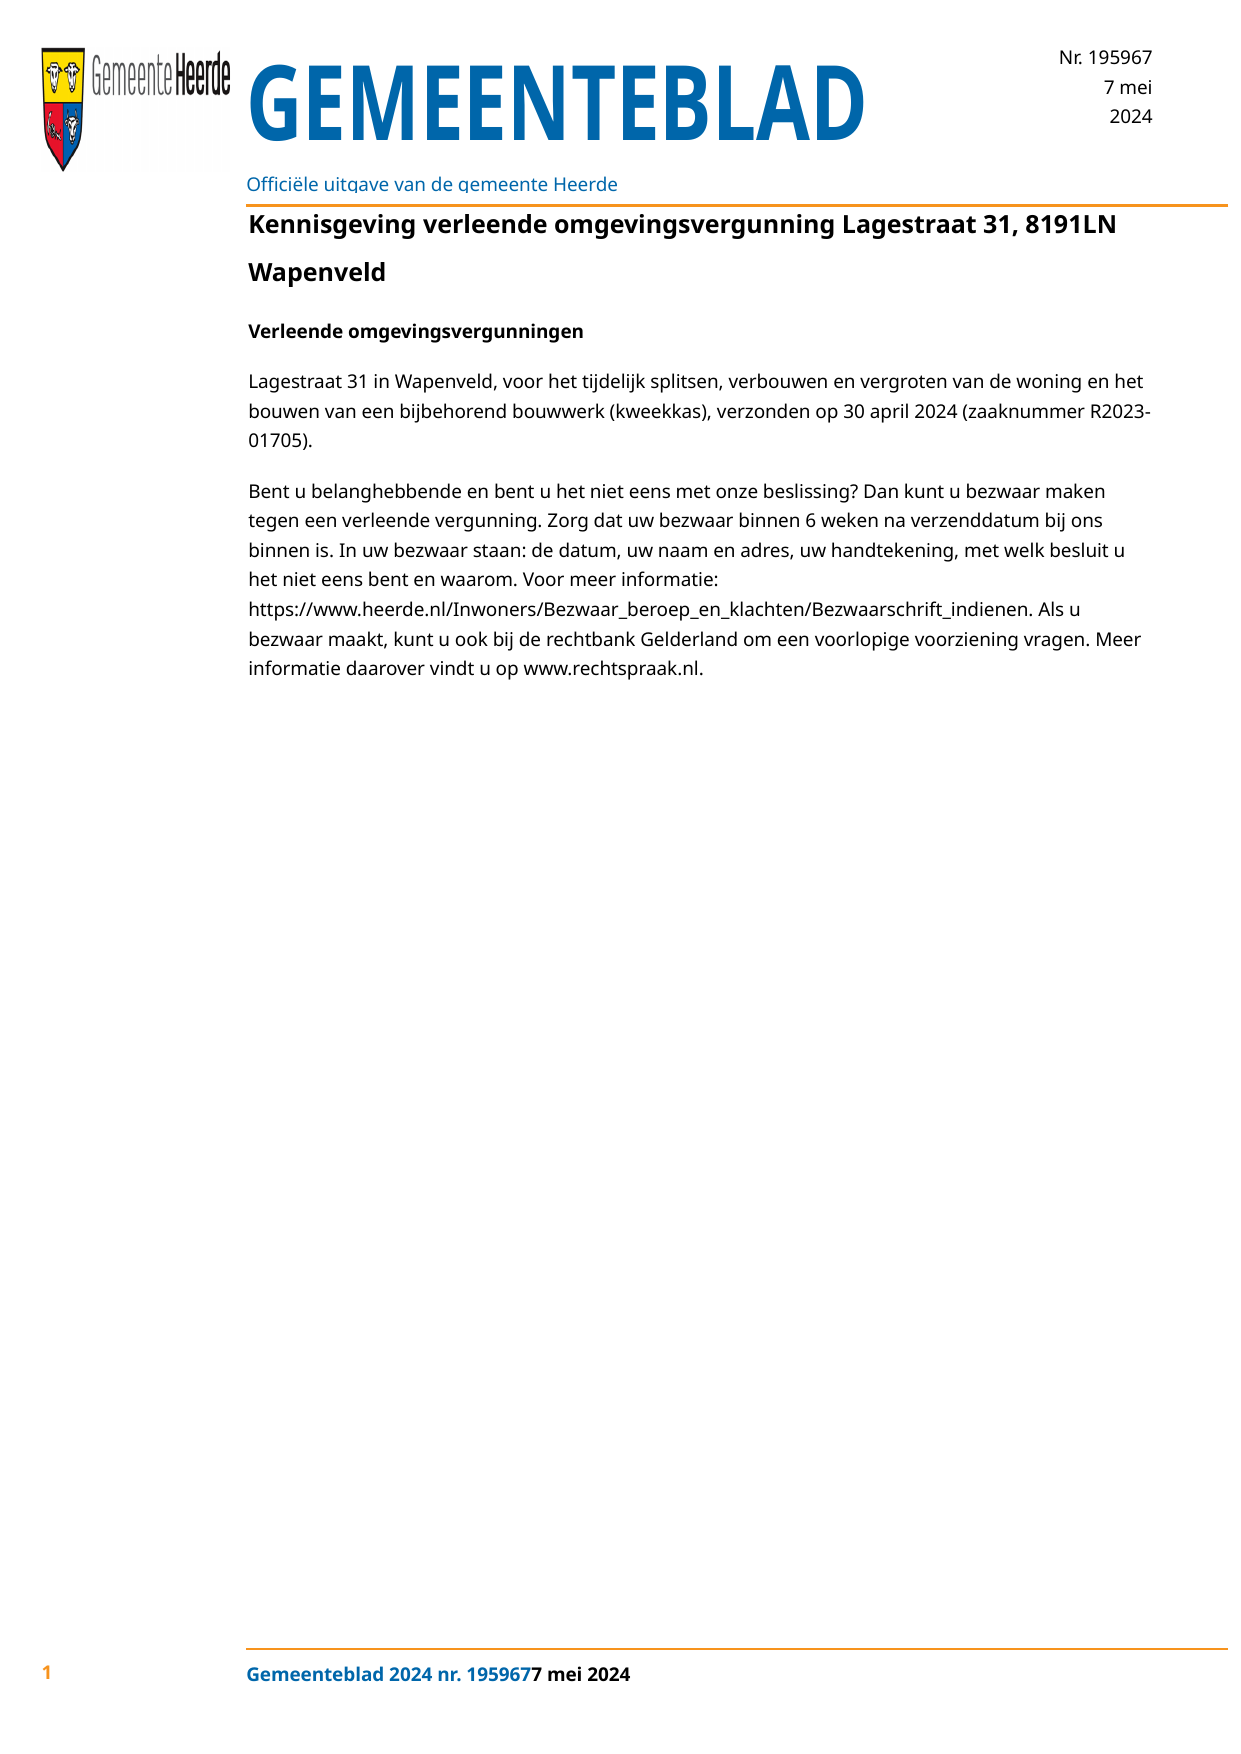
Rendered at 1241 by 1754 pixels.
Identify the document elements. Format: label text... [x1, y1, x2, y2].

picture [41, 47, 231, 172]
text Verleende omgevingsvergunningen [248, 318, 1152, 344]
text Lagestraat 31 in Wapenveld, voor het tijdelijk splitsen, verbouwen en vergroten van de woning en het bouwen van een bijbehorend bouwwerk (kweekkas), verzonden op 30 april 2024 (zaaknummer R2023-01705). [248, 368, 1152, 453]
text Bent u belanghebbende en bent u het niet eens met onze beslissing? Dan kunt u bezwaar maken tegen een verleende vergunning. Zorg dat uw bezwaar binnen 6 weken na verzenddatum bij ons binnen is. In uw bezwaar staan: de datum, uw naam en adres, uw handtekening, met welk besluit u het niet eens bent en waarom. Voor meer informatie: https://www.heerde.nl/Inwoners/Bezwaar_beroep_en_klachten/Bezwaarschrift_indienen. Als u bezwaar maakt, kunt u ook bij de rechtbank Gelderland om een voorlopige voorziening vragen. Meer informatie daarover vindt u op www.rechtspraak.nl. [248, 478, 1152, 681]
text Kennisgeving verleende omgevingsvergunning Lagestraat 31, 8191LN Wapenveld [248, 207, 1152, 288]
